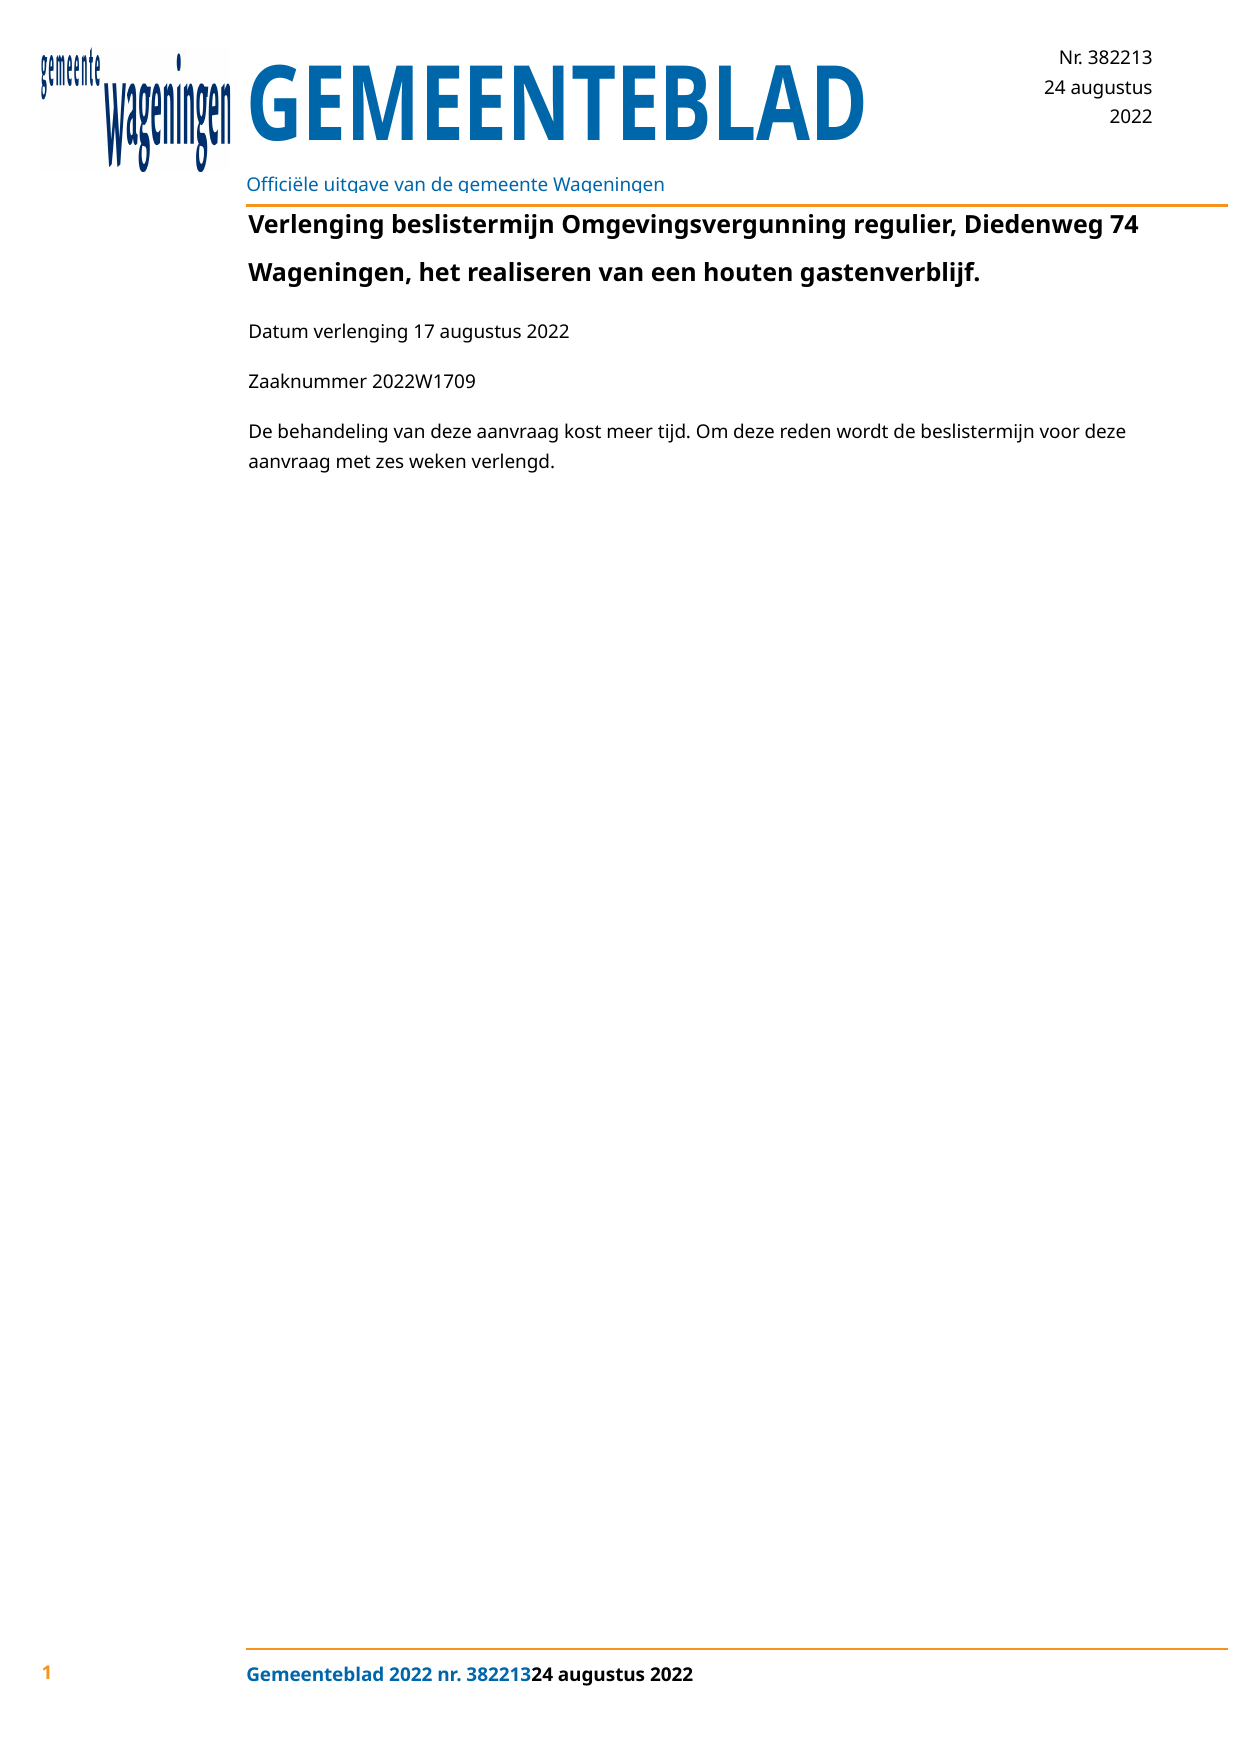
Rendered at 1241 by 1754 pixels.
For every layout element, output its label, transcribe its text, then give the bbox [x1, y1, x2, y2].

text Datum verlenging 17 augustus 2022 [248, 318, 1152, 344]
text De behandeling van deze aanvraag kost meer tijd. Om deze reden wordt de beslistermijn voor deze aanvraag met zes weken verlengd. [248, 419, 1152, 474]
picture [41, 47, 231, 172]
text Zaaknummer 2022W1709 [248, 368, 1152, 394]
text Verlenging beslistermijn Omgevingsvergunning regulier, Diedenweg 74 Wageningen, het realiseren van een houten gastenverblijf. [248, 207, 1152, 288]
